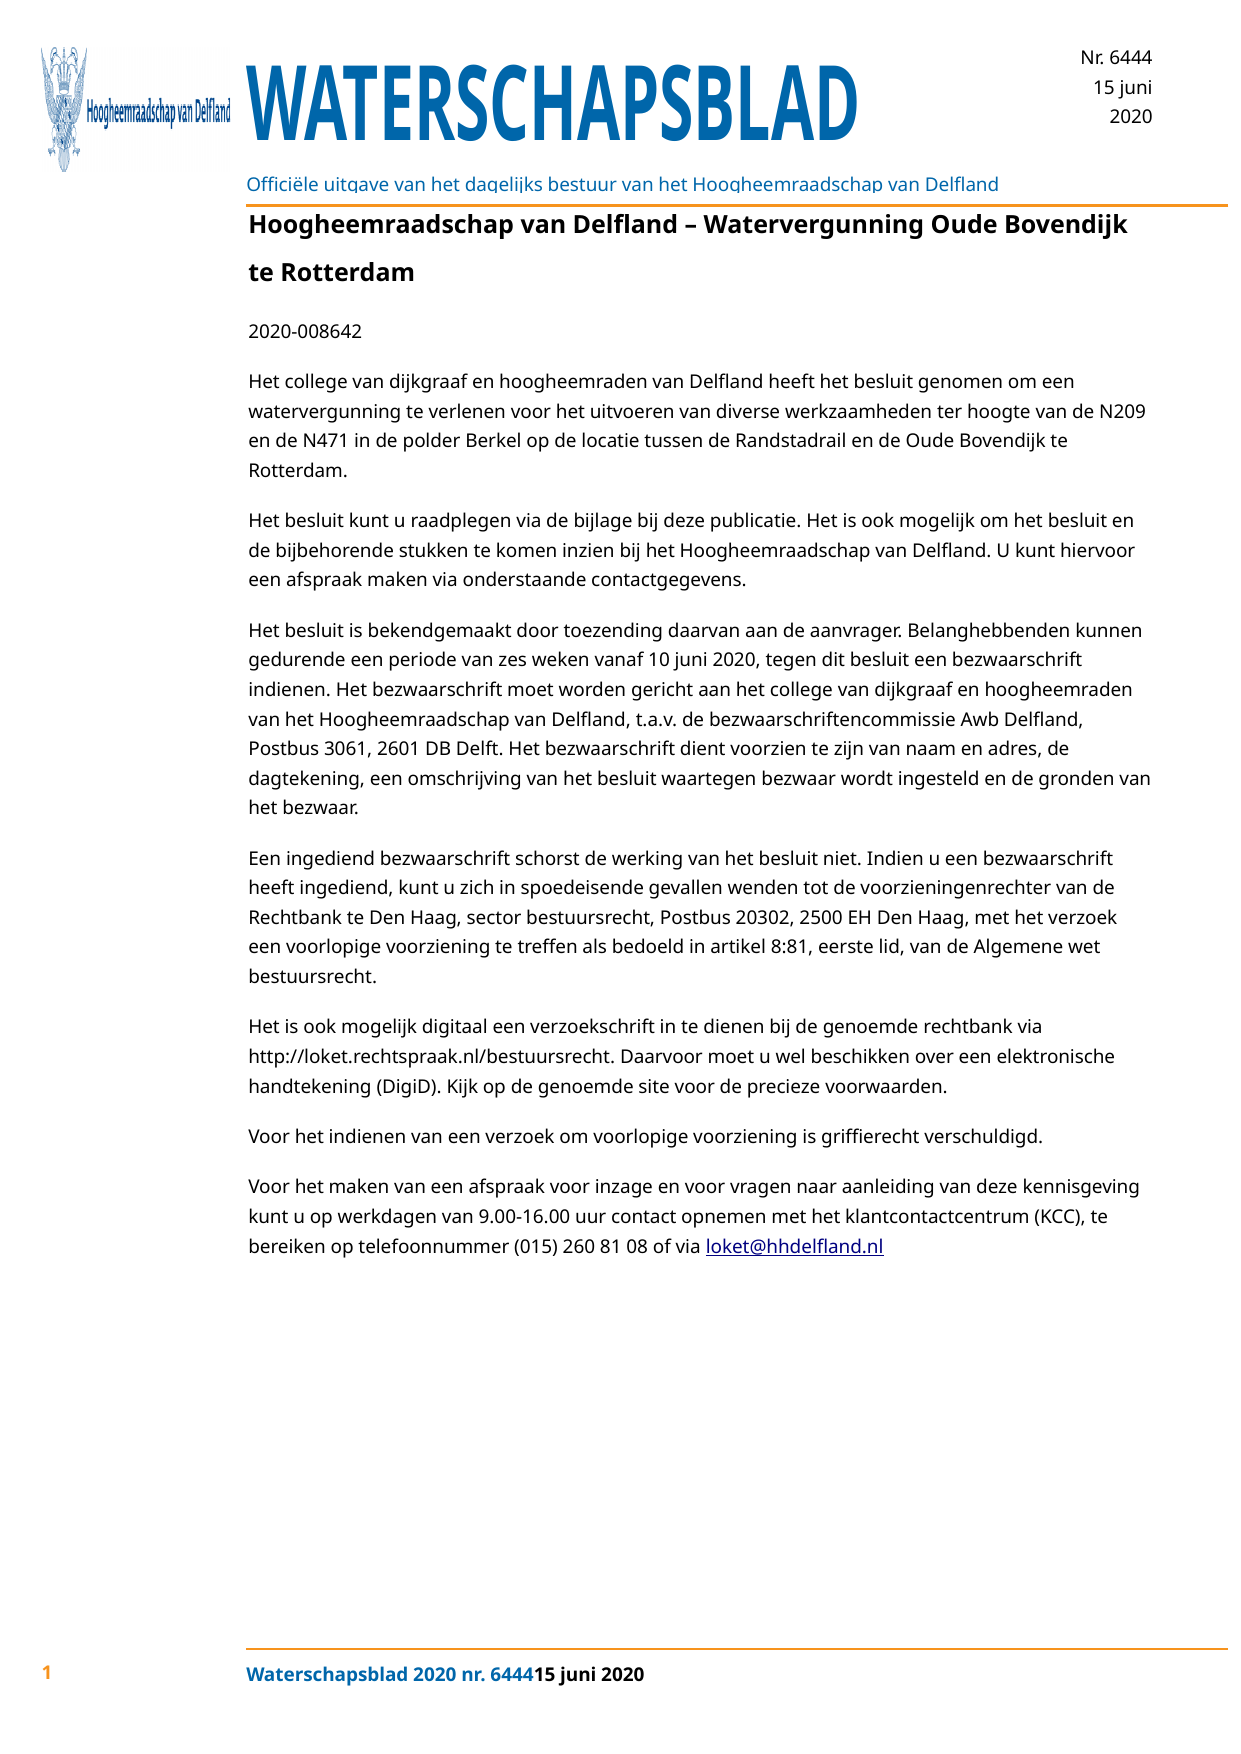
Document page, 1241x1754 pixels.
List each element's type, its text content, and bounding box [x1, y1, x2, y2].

text Het is ook mogelijk digitaal een verzoekschrift in te dienen bij de genoemde rechtbank via http://loket.rechtspraak.nl/bestuursrecht. Daarvoor moet u wel beschikken over een elektronische handtekening (DigiD). Kijk op de genoemde site voor de precieze voorwaarden. [248, 1014, 1152, 1099]
text Een ingediend bezwaarschrift schorst de werking van het besluit niet. Indien u een bezwaarschrift heeft ingediend, kunt u zich in spoedeisende gevallen wenden tot de voorzieningenrechter van de Rechtbank te Den Haag, sector bestuursrecht, Postbus 20302, 2500 EH Den Haag, met het verzoek een voorlopige voorziening te treffen als bedoeld in artikel 8:81, eerste lid, van de Algemene wet bestuursrecht. [248, 845, 1152, 989]
text Voor het indienen van een verzoek om voorlopige voorziening is griffierecht verschuldigd. [248, 1123, 1152, 1149]
text Het besluit is bekendgemaakt door toezending daarvan aan de aanvrager. Belanghebbenden kunnen gedurende een periode van zes weken vanaf 10 juni 2020, tegen dit besluit een bezwaarschrift indienen. Het bezwaarschrift moet worden gericht aan het college van dijkgraaf en hoogheemraden van het Hoogheemraadschap van Delfland, t.a.v. de bezwaarschriftencommissie Awb Delfland, Postbus 3061, 2601 DB Delft. Het bezwaarschrift dient voorzien te zijn van naam en adres, de dagtekening, een omschrijving van het besluit waartegen bezwaar wordt ingesteld en de gronden van het bezwaar. [248, 617, 1152, 820]
text Hoogheemraadschap van Delfland – Watervergunning Oude Bovendijk te Rotterdam [248, 207, 1152, 288]
text Het college van dijkgraaf en hoogheemraden van Delfland heeft het besluit genomen om een watervergunning te verlenen voor het uitvoeren van diverse werkzaamheden ter hoogte van de N209 en de N471 in de polder Berkel op de locatie tussen de Randstadrail en de Oude Bovendijk te Rotterdam. [248, 368, 1152, 483]
text Voor het maken van een afspraak voor inzage en voor vragen naar aanleiding van deze kennisgeving kunt u op werkdagen van 9.00-16.00 uur contact opnemen met het klantcontactcentrum (KCC), te bereiken op telefoonnummer (015) 260 81 08 of via loket@hhdelfland.nl [248, 1174, 1152, 1259]
text 2020-008642 [248, 318, 1152, 344]
picture [41, 47, 231, 172]
text Het besluit kunt u raadplegen via de bijlage bij deze publicatie. Het is ook mogelijk om het besluit en de bijbehorende stukken te komen inzien bij het Hoogheemraadschap van Delfland. U kunt hiervoor een afspraak maken via onderstaande contactgegevens. [248, 507, 1152, 592]
